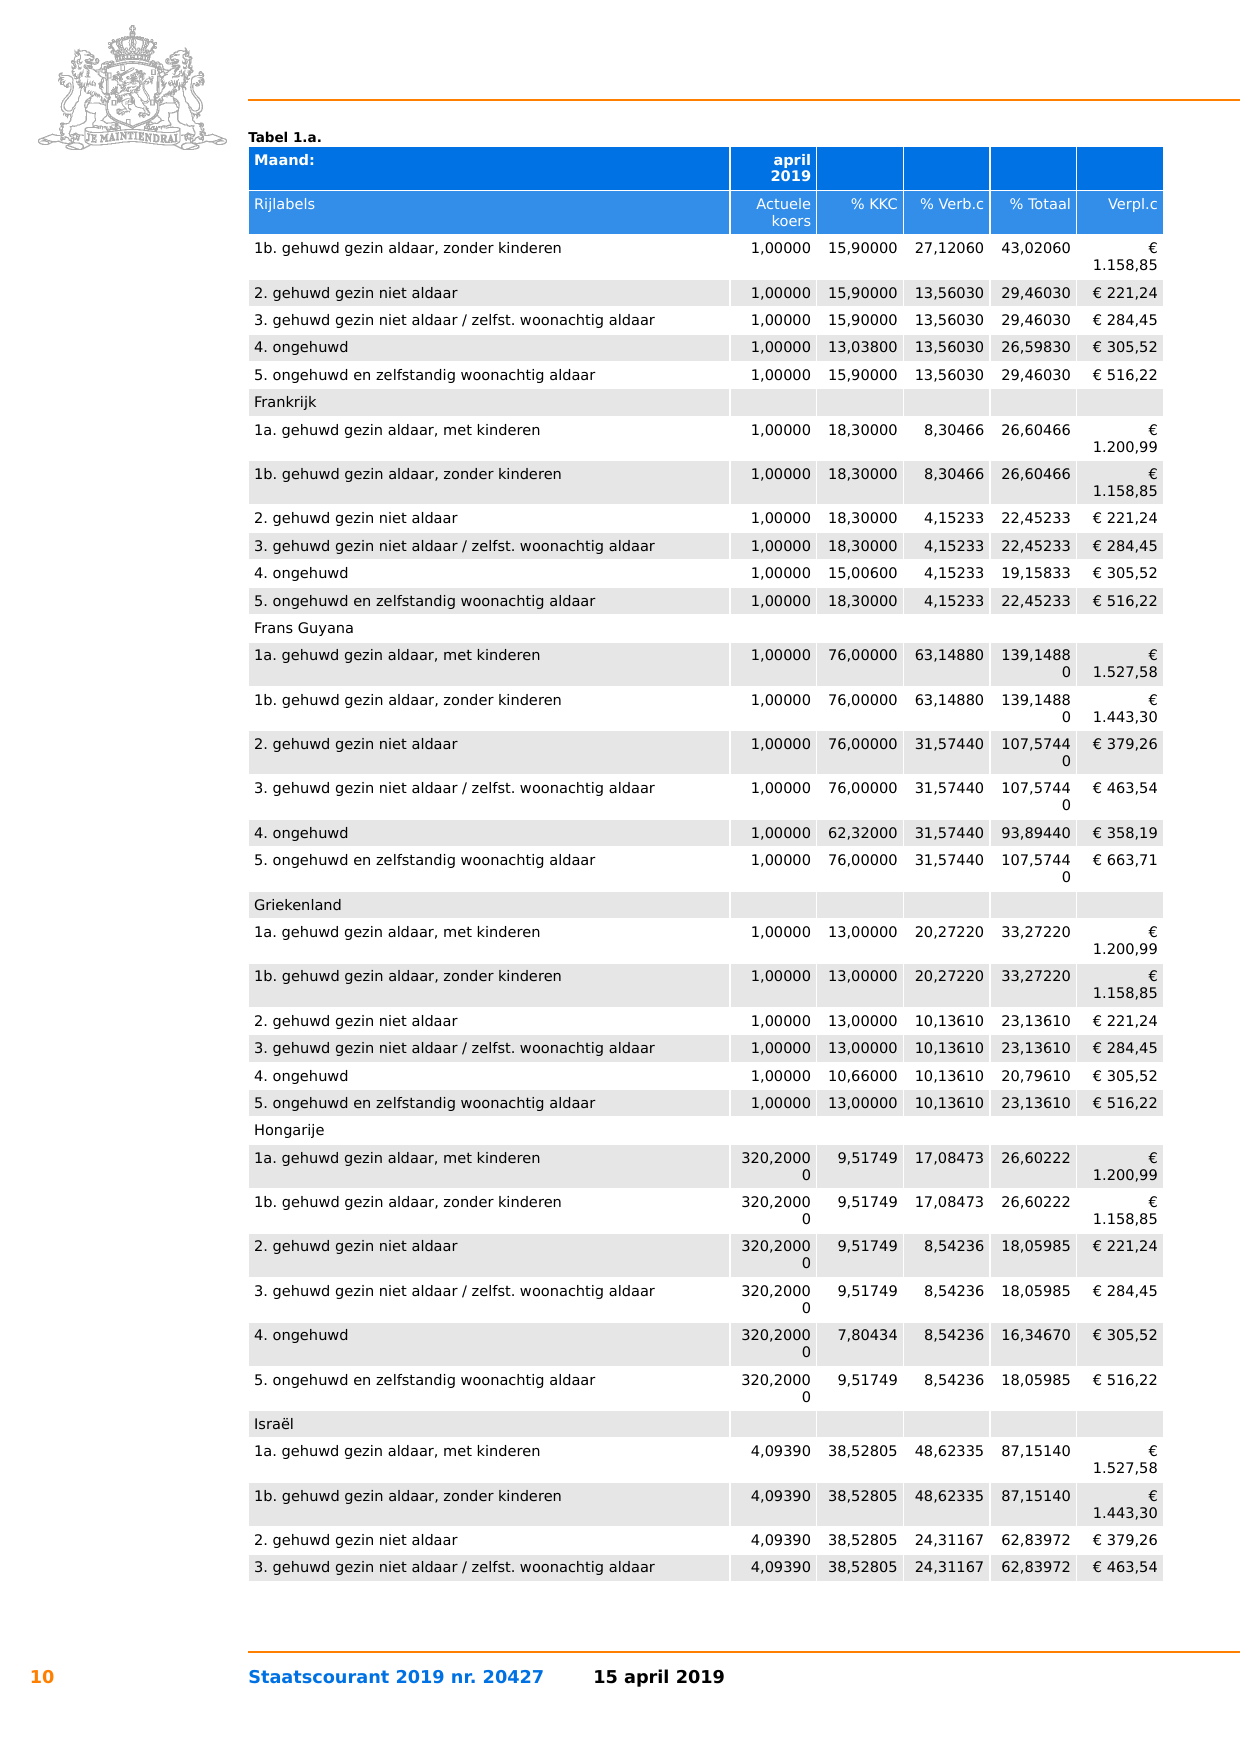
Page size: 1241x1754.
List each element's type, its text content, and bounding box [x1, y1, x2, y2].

table_cell 320,20000 [731, 1278, 816, 1321]
table_cell 320,20000 [731, 1189, 816, 1233]
table_cell [731, 615, 816, 641]
table_cell 15,90000 [817, 235, 903, 279]
table_cell 26,60466 [991, 461, 1076, 504]
table_cell 1,00000 [731, 506, 816, 532]
table_cell € 463,54 [1077, 1555, 1163, 1581]
table_cell 1,00000 [731, 417, 816, 460]
table_cell 13,00000 [817, 1035, 903, 1062]
table_cell [904, 147, 989, 190]
table_cell 26,60222 [991, 1145, 1076, 1188]
table_cell 22,45233 [991, 506, 1076, 532]
table_cell 22,45233 [991, 588, 1076, 614]
table_cell 18,30000 [817, 417, 903, 460]
table_cell 93,89440 [991, 820, 1076, 846]
table_cell 1b. gehuwd gezin aldaar, zonder kinderen [249, 687, 729, 730]
table_cell [904, 892, 989, 918]
table_cell Maand: [249, 147, 729, 190]
table_cell 13,03800 [817, 335, 903, 361]
table_cell [817, 615, 903, 641]
table_cell [991, 1411, 1076, 1437]
table_cell 1,00000 [731, 533, 816, 559]
table_cell [991, 389, 1076, 416]
table_cell [817, 1118, 903, 1144]
table_cell 320,20000 [731, 1234, 816, 1277]
table_cell 23,13610 [991, 1008, 1076, 1034]
table_cell 10,66000 [817, 1063, 903, 1089]
table_cell % Verb.c [904, 191, 989, 234]
table_header Tabel 1.a. [248, 130, 1163, 146]
table_cell [731, 389, 816, 416]
table_cell € 1.158,85 [1077, 461, 1163, 504]
table_cell 1,00000 [731, 1035, 816, 1062]
table_cell 33,27220 [991, 919, 1076, 962]
table_cell Hongarije [249, 1118, 729, 1144]
table_cell 1,00000 [731, 776, 816, 819]
table_cell 19,15833 [991, 560, 1076, 587]
table_cell 139,14880 [991, 687, 1076, 730]
table_cell € 516,22 [1077, 1090, 1163, 1116]
table_cell 20,27220 [904, 919, 989, 962]
table_cell [731, 892, 816, 918]
table_cell 15,90000 [817, 307, 903, 333]
table_cell 27,12060 [904, 235, 989, 279]
table_cell 18,30000 [817, 533, 903, 559]
table_cell 3. gehuwd gezin niet aldaar / zelfst. woonachtig aldaar [249, 1278, 729, 1321]
table_cell 1,00000 [731, 820, 816, 846]
table_cell 1a. gehuwd gezin aldaar, met kinderen [249, 919, 729, 962]
table_cell Actuele koers [731, 191, 816, 234]
table_cell 4,09390 [731, 1483, 816, 1526]
table_cell € 284,45 [1077, 1035, 1163, 1062]
table_cell 18,05985 [991, 1278, 1076, 1321]
table_cell 4. ongehuwd [249, 1063, 729, 1089]
table_cell 17,08473 [904, 1189, 989, 1233]
table_cell € 305,52 [1077, 1063, 1163, 1089]
table_cell 31,57440 [904, 731, 989, 774]
table_cell 76,00000 [817, 731, 903, 774]
table_cell 9,51749 [817, 1367, 903, 1410]
table_cell 5. ongehuwd en zelfstandig woonachtig aldaar [249, 848, 729, 891]
table_cell 1,00000 [731, 1063, 816, 1089]
table_cell 1,00000 [731, 280, 816, 306]
table_cell € 221,24 [1077, 1234, 1163, 1277]
table_cell 4. ongehuwd [249, 335, 729, 361]
table_cell 15,90000 [817, 362, 903, 388]
table_cell 29,46030 [991, 307, 1076, 333]
table_cell 1,00000 [731, 731, 816, 774]
table_cell € 1.200,99 [1077, 1145, 1163, 1188]
table_cell 31,57440 [904, 848, 989, 891]
table_cell € 516,22 [1077, 362, 1163, 388]
table_cell [904, 389, 989, 416]
table_cell 1,00000 [731, 307, 816, 333]
table_cell € 358,19 [1077, 820, 1163, 846]
table_cell 1a. gehuwd gezin aldaar, met kinderen [249, 1145, 729, 1188]
table_cell 22,45233 [991, 533, 1076, 559]
table_cell € 1.158,85 [1077, 1189, 1163, 1233]
table_cell € 1.200,99 [1077, 919, 1163, 962]
table_cell 26,59830 [991, 335, 1076, 361]
table_cell 8,54236 [904, 1323, 989, 1366]
table_cell 1b. gehuwd gezin aldaar, zonder kinderen [249, 964, 729, 1007]
table_cell 2. gehuwd gezin niet aldaar [249, 1234, 729, 1277]
table_cell 8,30466 [904, 417, 989, 460]
table_cell 10,13610 [904, 1090, 989, 1116]
table_cell Rijlabels [249, 191, 729, 234]
table_cell [731, 1118, 816, 1144]
table_cell € 379,26 [1077, 1527, 1163, 1554]
table_cell 4,15233 [904, 560, 989, 587]
table_cell 1,00000 [731, 335, 816, 361]
table_cell € 463,54 [1077, 776, 1163, 819]
table_cell € 1.527,58 [1077, 1439, 1163, 1482]
table_cell 13,56030 [904, 335, 989, 361]
table_cell 10,13610 [904, 1035, 989, 1062]
table_cell [991, 147, 1076, 190]
table_cell 4,15233 [904, 506, 989, 532]
table_cell 139,14880 [991, 643, 1076, 686]
table_cell [1077, 615, 1163, 641]
table_cell 1,00000 [731, 919, 816, 962]
table_cell 20,27220 [904, 964, 989, 1007]
table_cell 18,05985 [991, 1234, 1076, 1277]
table_cell 76,00000 [817, 848, 903, 891]
picture [38, 25, 227, 150]
table_cell 1,00000 [731, 588, 816, 614]
table_cell 8,30466 [904, 461, 989, 504]
table_cell Frankrijk [249, 389, 729, 416]
table_cell 1,00000 [731, 1008, 816, 1034]
table_cell [731, 1411, 816, 1437]
table_cell 10,13610 [904, 1008, 989, 1034]
table_cell € 305,52 [1077, 560, 1163, 587]
table_cell 13,00000 [817, 919, 903, 962]
table_cell 76,00000 [817, 643, 903, 686]
table_cell € 305,52 [1077, 335, 1163, 361]
table_cell 16,34670 [991, 1323, 1076, 1366]
table_cell 3. gehuwd gezin niet aldaar / zelfst. woonachtig aldaar [249, 1555, 729, 1581]
table_cell 4,15233 [904, 533, 989, 559]
table_cell € 1.443,30 [1077, 1483, 1163, 1526]
table_cell € 1.200,99 [1077, 417, 1163, 460]
table_cell 13,00000 [817, 1090, 903, 1116]
table_cell [991, 892, 1076, 918]
table_cell [991, 615, 1076, 641]
table_cell € 221,24 [1077, 280, 1163, 306]
table_cell 320,20000 [731, 1367, 816, 1410]
table_cell 62,32000 [817, 820, 903, 846]
table_cell € 516,22 [1077, 588, 1163, 614]
table_cell [817, 892, 903, 918]
table_cell € 1.158,85 [1077, 964, 1163, 1007]
table_cell 13,00000 [817, 964, 903, 1007]
table_cell 5. ongehuwd en zelfstandig woonachtig aldaar [249, 1090, 729, 1116]
table_cell € 284,45 [1077, 307, 1163, 333]
table_cell 29,46030 [991, 362, 1076, 388]
table_cell € 1.443,30 [1077, 687, 1163, 730]
table_cell 3. gehuwd gezin niet aldaar / zelfst. woonachtig aldaar [249, 533, 729, 559]
table_cell 1,00000 [731, 964, 816, 1007]
table_cell 3. gehuwd gezin niet aldaar / zelfst. woonachtig aldaar [249, 776, 729, 819]
table_cell 15,90000 [817, 280, 903, 306]
table_cell € 221,24 [1077, 1008, 1163, 1034]
table_cell 62,83972 [991, 1555, 1076, 1581]
table_cell 3. gehuwd gezin niet aldaar / zelfst. woonachtig aldaar [249, 307, 729, 333]
table_cell 76,00000 [817, 776, 903, 819]
table_cell 4,09390 [731, 1439, 816, 1482]
table_cell 38,52805 [817, 1555, 903, 1581]
table_cell Frans Guyana [249, 615, 729, 641]
table_cell [817, 147, 903, 190]
table_cell 13,00000 [817, 1008, 903, 1034]
table_cell € 663,71 [1077, 848, 1163, 891]
table_cell 2. gehuwd gezin niet aldaar [249, 1527, 729, 1554]
table_cell 15,00600 [817, 560, 903, 587]
table_cell 1a. gehuwd gezin aldaar, met kinderen [249, 417, 729, 460]
table_cell € 516,22 [1077, 1367, 1163, 1410]
table_cell 4. ongehuwd [249, 820, 729, 846]
table_cell 2. gehuwd gezin niet aldaar [249, 731, 729, 774]
table_cell 1,00000 [731, 362, 816, 388]
table_cell [1077, 1118, 1163, 1144]
table_cell [817, 389, 903, 416]
table_cell 4. ongehuwd [249, 560, 729, 587]
table_cell Verpl.c [1077, 191, 1163, 234]
table_cell € 1.527,58 [1077, 643, 1163, 686]
table_cell 1,00000 [731, 560, 816, 587]
table_cell [904, 615, 989, 641]
table_cell Israël [249, 1411, 729, 1437]
table_cell 62,83972 [991, 1527, 1076, 1554]
table_cell 1a. gehuwd gezin aldaar, met kinderen [249, 1439, 729, 1482]
table_cell 76,00000 [817, 687, 903, 730]
table_cell [817, 1411, 903, 1437]
table_cell 1,00000 [731, 687, 816, 730]
table_cell 9,51749 [817, 1234, 903, 1277]
table_cell € 284,45 [1077, 533, 1163, 559]
table_cell 24,31167 [904, 1527, 989, 1554]
table_cell april 2019 [731, 147, 816, 190]
table_cell 1,00000 [731, 1090, 816, 1116]
table_cell 43,02060 [991, 235, 1076, 279]
table_cell 4. ongehuwd [249, 1323, 729, 1366]
table_cell 23,13610 [991, 1090, 1076, 1116]
table_cell 20,79610 [991, 1063, 1076, 1089]
table_cell 29,46030 [991, 280, 1076, 306]
table_cell [1077, 147, 1163, 190]
table_cell 87,15140 [991, 1439, 1076, 1482]
table_cell 33,27220 [991, 964, 1076, 1007]
table_cell [991, 1118, 1076, 1144]
table_cell 1a. gehuwd gezin aldaar, met kinderen [249, 643, 729, 686]
table_cell € 221,24 [1077, 506, 1163, 532]
table_cell % KKC [817, 191, 903, 234]
table_cell € 284,45 [1077, 1278, 1163, 1321]
table_cell 18,30000 [817, 461, 903, 504]
table_cell 13,56030 [904, 307, 989, 333]
table_cell 5. ongehuwd en zelfstandig woonachtig aldaar [249, 362, 729, 388]
table_cell % Totaal [991, 191, 1076, 234]
table_cell 107,57440 [991, 776, 1076, 819]
table_cell 13,56030 [904, 280, 989, 306]
table_cell [1077, 892, 1163, 918]
table_cell 10,13610 [904, 1063, 989, 1089]
table_cell 1b. gehuwd gezin aldaar, zonder kinderen [249, 461, 729, 504]
table_cell 1,00000 [731, 848, 816, 891]
table_cell € 379,26 [1077, 731, 1163, 774]
table_cell 2. gehuwd gezin niet aldaar [249, 1008, 729, 1034]
table_cell [1077, 1411, 1163, 1437]
table_cell 2. gehuwd gezin niet aldaar [249, 280, 729, 306]
table_cell 23,13610 [991, 1035, 1076, 1062]
table_cell 4,09390 [731, 1527, 816, 1554]
table_cell 26,60466 [991, 417, 1076, 460]
table_cell [904, 1411, 989, 1437]
table_cell 1b. gehuwd gezin aldaar, zonder kinderen [249, 1189, 729, 1233]
table_cell [1077, 389, 1163, 416]
table_cell 1b. gehuwd gezin aldaar, zonder kinderen [249, 1483, 729, 1526]
table_cell 38,52805 [817, 1439, 903, 1482]
table_cell 2. gehuwd gezin niet aldaar [249, 506, 729, 532]
table_cell 38,52805 [817, 1483, 903, 1526]
table_cell 107,57440 [991, 731, 1076, 774]
table_cell 4,09390 [731, 1555, 816, 1581]
table_cell 8,54236 [904, 1367, 989, 1410]
table_cell 63,14880 [904, 643, 989, 686]
table_cell 18,05985 [991, 1367, 1076, 1410]
table_cell 4,15233 [904, 588, 989, 614]
table_cell € 1.158,85 [1077, 235, 1163, 279]
table_cell 17,08473 [904, 1145, 989, 1188]
table_cell 1,00000 [731, 643, 816, 686]
table_cell 1,00000 [731, 235, 816, 279]
table_cell Griekenland [249, 892, 729, 918]
table_cell 24,31167 [904, 1555, 989, 1581]
table_cell 7,80434 [817, 1323, 903, 1366]
table_cell 9,51749 [817, 1145, 903, 1188]
table_cell 31,57440 [904, 776, 989, 819]
table_cell 63,14880 [904, 687, 989, 730]
table_cell 9,51749 [817, 1278, 903, 1321]
table_cell 8,54236 [904, 1234, 989, 1277]
table_cell 48,62335 [904, 1439, 989, 1482]
table_cell 87,15140 [991, 1483, 1076, 1526]
table_cell 9,51749 [817, 1189, 903, 1233]
table_cell 13,56030 [904, 362, 989, 388]
table_cell 48,62335 [904, 1483, 989, 1526]
table_cell 38,52805 [817, 1527, 903, 1554]
table_cell 1b. gehuwd gezin aldaar, zonder kinderen [249, 235, 729, 279]
table_cell 31,57440 [904, 820, 989, 846]
table_cell € 305,52 [1077, 1323, 1163, 1366]
table_cell 5. ongehuwd en zelfstandig woonachtig aldaar [249, 588, 729, 614]
table_cell 107,57440 [991, 848, 1076, 891]
table_cell 320,20000 [731, 1323, 816, 1366]
table_cell 26,60222 [991, 1189, 1076, 1233]
table_cell 3. gehuwd gezin niet aldaar / zelfst. woonachtig aldaar [249, 1035, 729, 1062]
table_cell 1,00000 [731, 461, 816, 504]
table_cell 18,30000 [817, 506, 903, 532]
table_cell [904, 1118, 989, 1144]
table_cell 5. ongehuwd en zelfstandig woonachtig aldaar [249, 1367, 729, 1410]
table_cell 18,30000 [817, 588, 903, 614]
table_cell 320,20000 [731, 1145, 816, 1188]
table_cell 8,54236 [904, 1278, 989, 1321]
